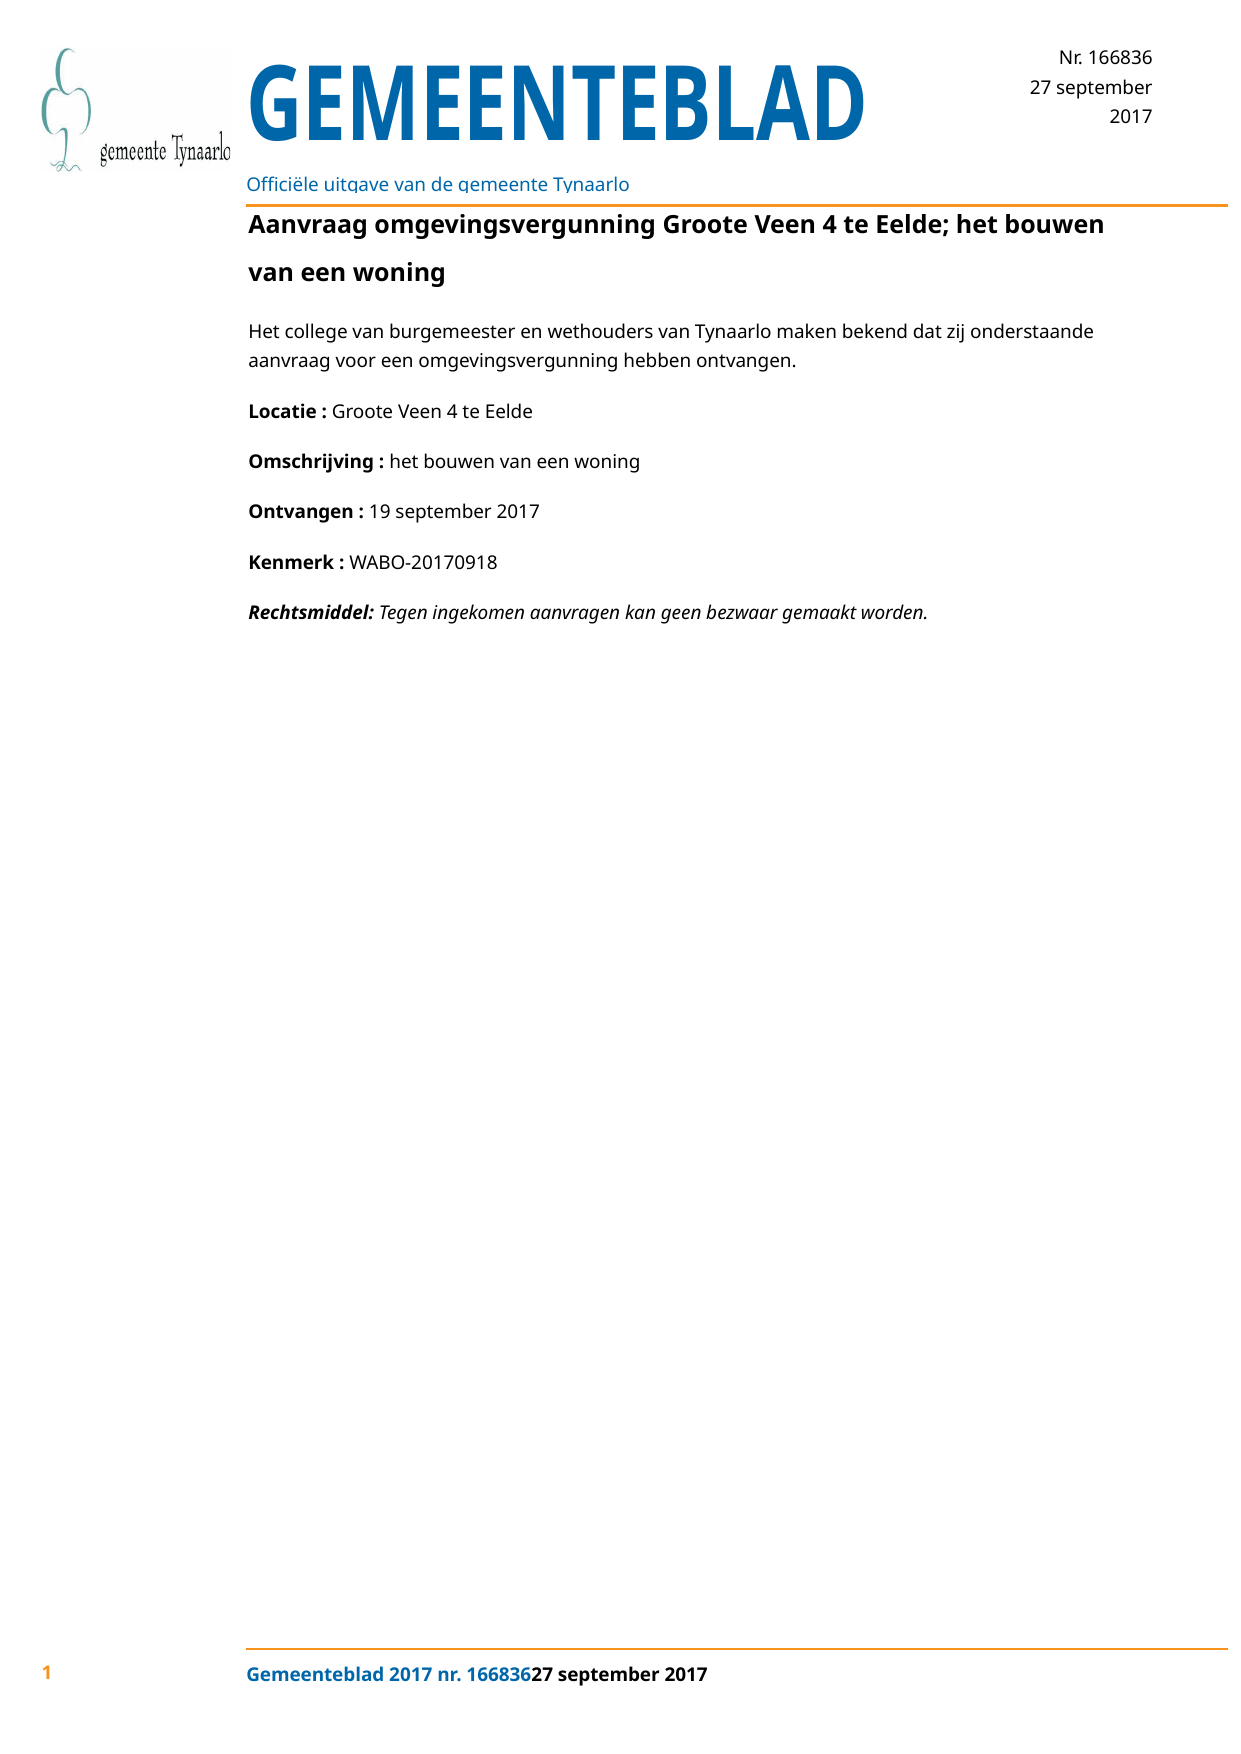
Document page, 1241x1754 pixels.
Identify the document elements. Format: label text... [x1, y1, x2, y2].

text Rechtsmiddel: Tegen ingekomen aanvragen kan geen bezwaar gemaakt worden. [248, 599, 1152, 625]
text Kenmerk : WABO-20170918 [248, 549, 1152, 575]
text Locatie : Groote Veen 4 te Eelde [248, 398, 1152, 424]
text Aanvraag omgevingsvergunning Groote Veen 4 te Eelde; het bouwen van een woning [248, 207, 1152, 288]
text Ontvangen : 19 september 2017 [248, 499, 1152, 524]
text Het college van burgemeester en wethouders van Tynaarlo maken bekend dat zij onderstaande aanvraag voor een omgevingsvergunning hebben ontvangen. [248, 318, 1152, 373]
picture [41, 47, 231, 172]
text Omschrijving : het bouwen van een woning [248, 448, 1152, 474]
